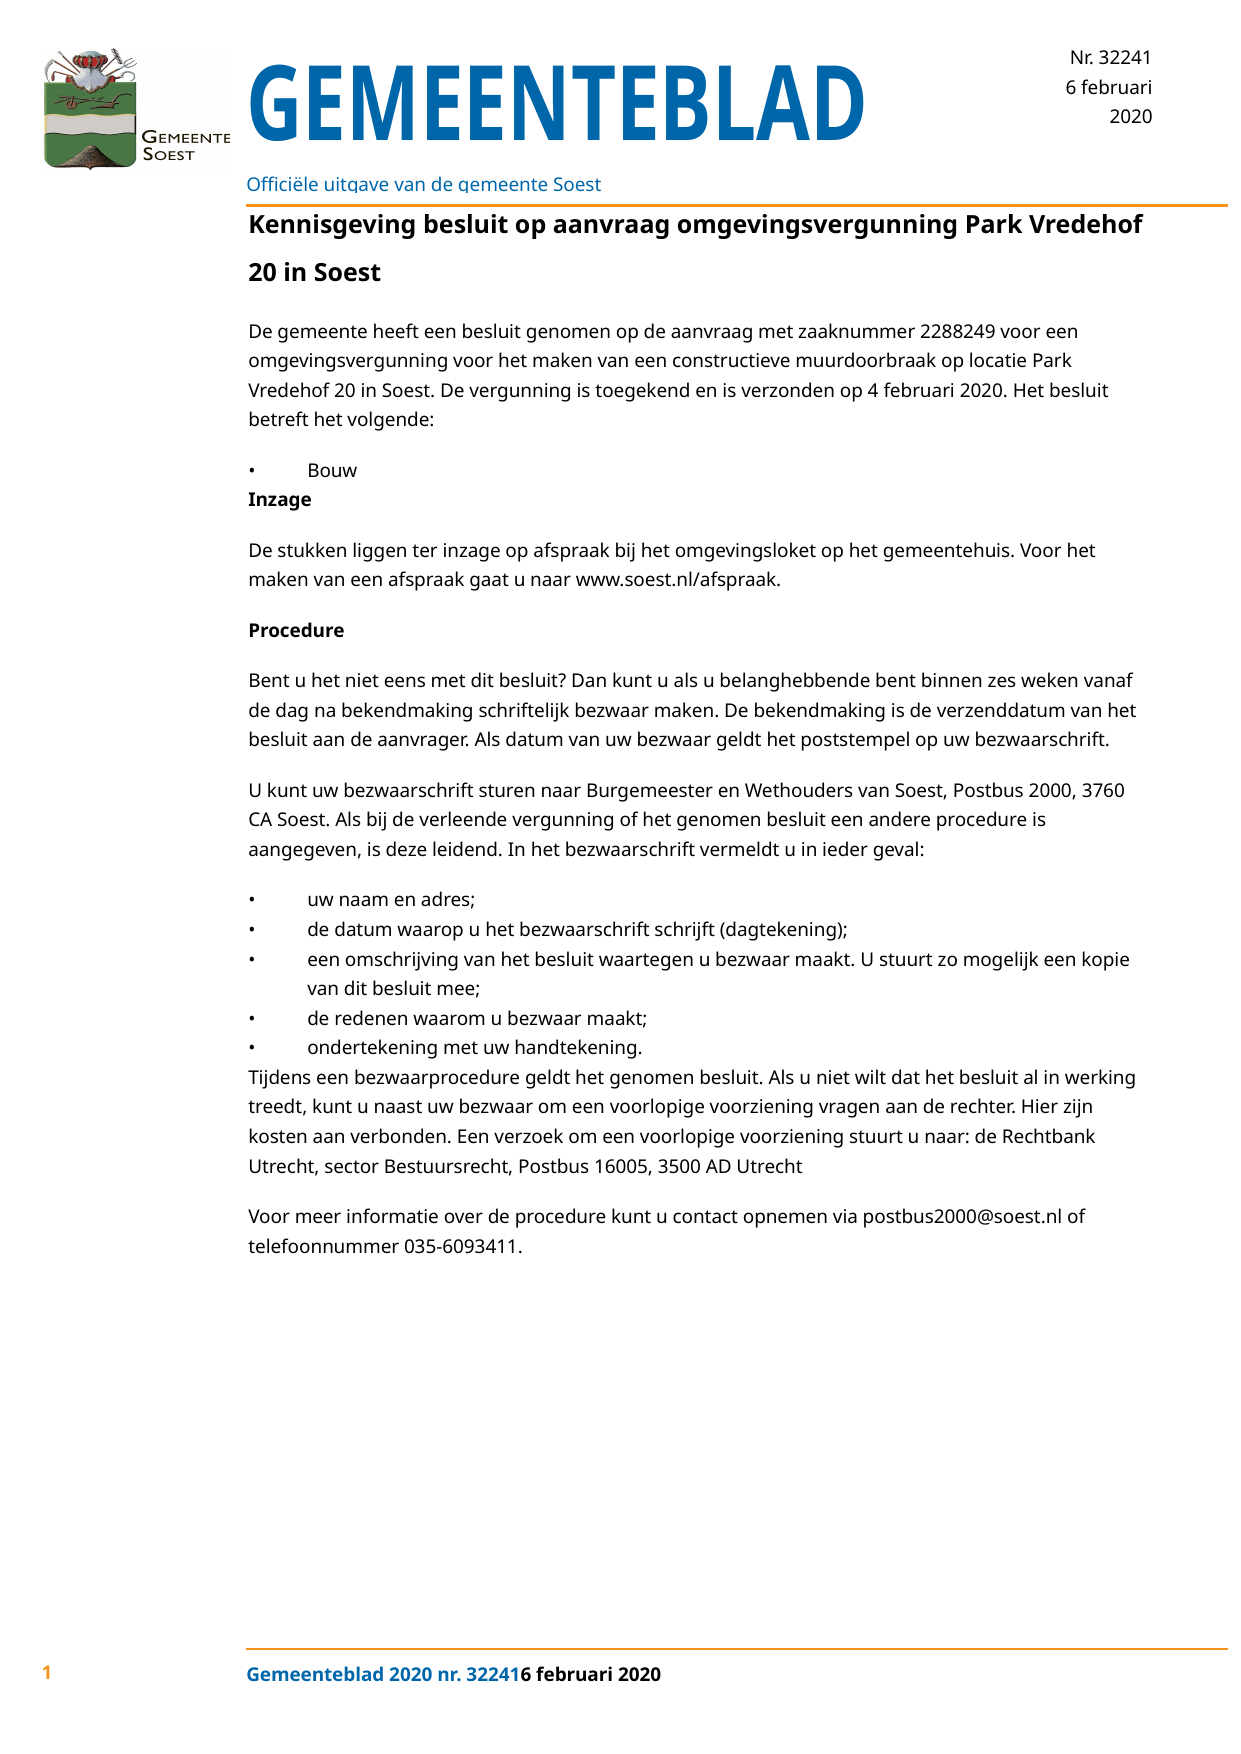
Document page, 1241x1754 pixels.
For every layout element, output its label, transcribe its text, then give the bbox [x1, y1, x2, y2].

picture [41, 47, 231, 172]
text Bent u het niet eens met dit besluit? Dan kunt u als u belanghebbende bent binnen zes weken vanaf de dag na bekendmaking schriftelijk bezwaar maken. De bekendmaking is de verzenddatum van het besluit aan de aanvrager. Als datum van uw bezwaar geldt het poststempel op uw bezwaarschrift. [248, 667, 1152, 752]
text Kennisgeving besluit op aanvraag omgevingsvergunning Park Vredehof 20 in Soest [248, 207, 1152, 288]
list Bouw [248, 457, 1152, 483]
list een omschrijving van het besluit waartegen u bezwaar maakt. U stuurt zo mogelijk een kopie van dit besluit mee; [248, 946, 1152, 1001]
text Voor meer informatie over de procedure kunt u contact opnemen via postbus2000@soest.nl of telefoonnummer 035-6093411. [248, 1203, 1152, 1259]
list uw naam en adres; [248, 887, 1152, 912]
list ondertekening met uw handtekening. [248, 1034, 1152, 1060]
text U kunt uw bezwaarschrift sturen naar Burgemeester en Wethouders van Soest, Postbus 2000, 3760 CA Soest. Als bij de verleende vergunning of het genomen besluit een andere procedure is aangegeven, is deze leidend. In het bezwaarschrift vermeldt u in ieder geval: [248, 777, 1152, 862]
text Procedure [248, 617, 1152, 643]
list de redenen waarom u bezwaar maakt; [248, 1005, 1152, 1031]
text De gemeente heeft een besluit genomen op de aanvraag met zaaknummer 2288249 voor een omgevingsvergunning voor het maken van een constructieve muurdoorbraak op locatie Park Vredehof 20 in Soest. De vergunning is toegekend en is verzonden op 4 februari 2020. Het besluit betreft het volgende: [248, 318, 1152, 432]
list de datum waarop u het bezwaarschrift schrijft (dagtekening); [248, 916, 1152, 942]
text De stukken liggen ter inzage op afspraak bij het omgevingsloket op het gemeentehuis. Voor het maken van een afspraak gaat u naar www.soest.nl/afspraak. [248, 537, 1152, 592]
text Tijdens een bezwaarprocedure geldt het genomen besluit. Als u niet wilt dat het besluit al in werking treedt, kunt u naast uw bezwaar om een voorlopige voorziening vragen aan de rechter. Hier zijn kosten aan verbonden. Een verzoek om een voorlopige voorziening stuurt u naar: de Rechtbank Utrecht, sector Bestuursrecht, Postbus 16005, 3500 AD Utrecht [248, 1064, 1152, 1179]
text Inzage [248, 487, 1152, 512]
